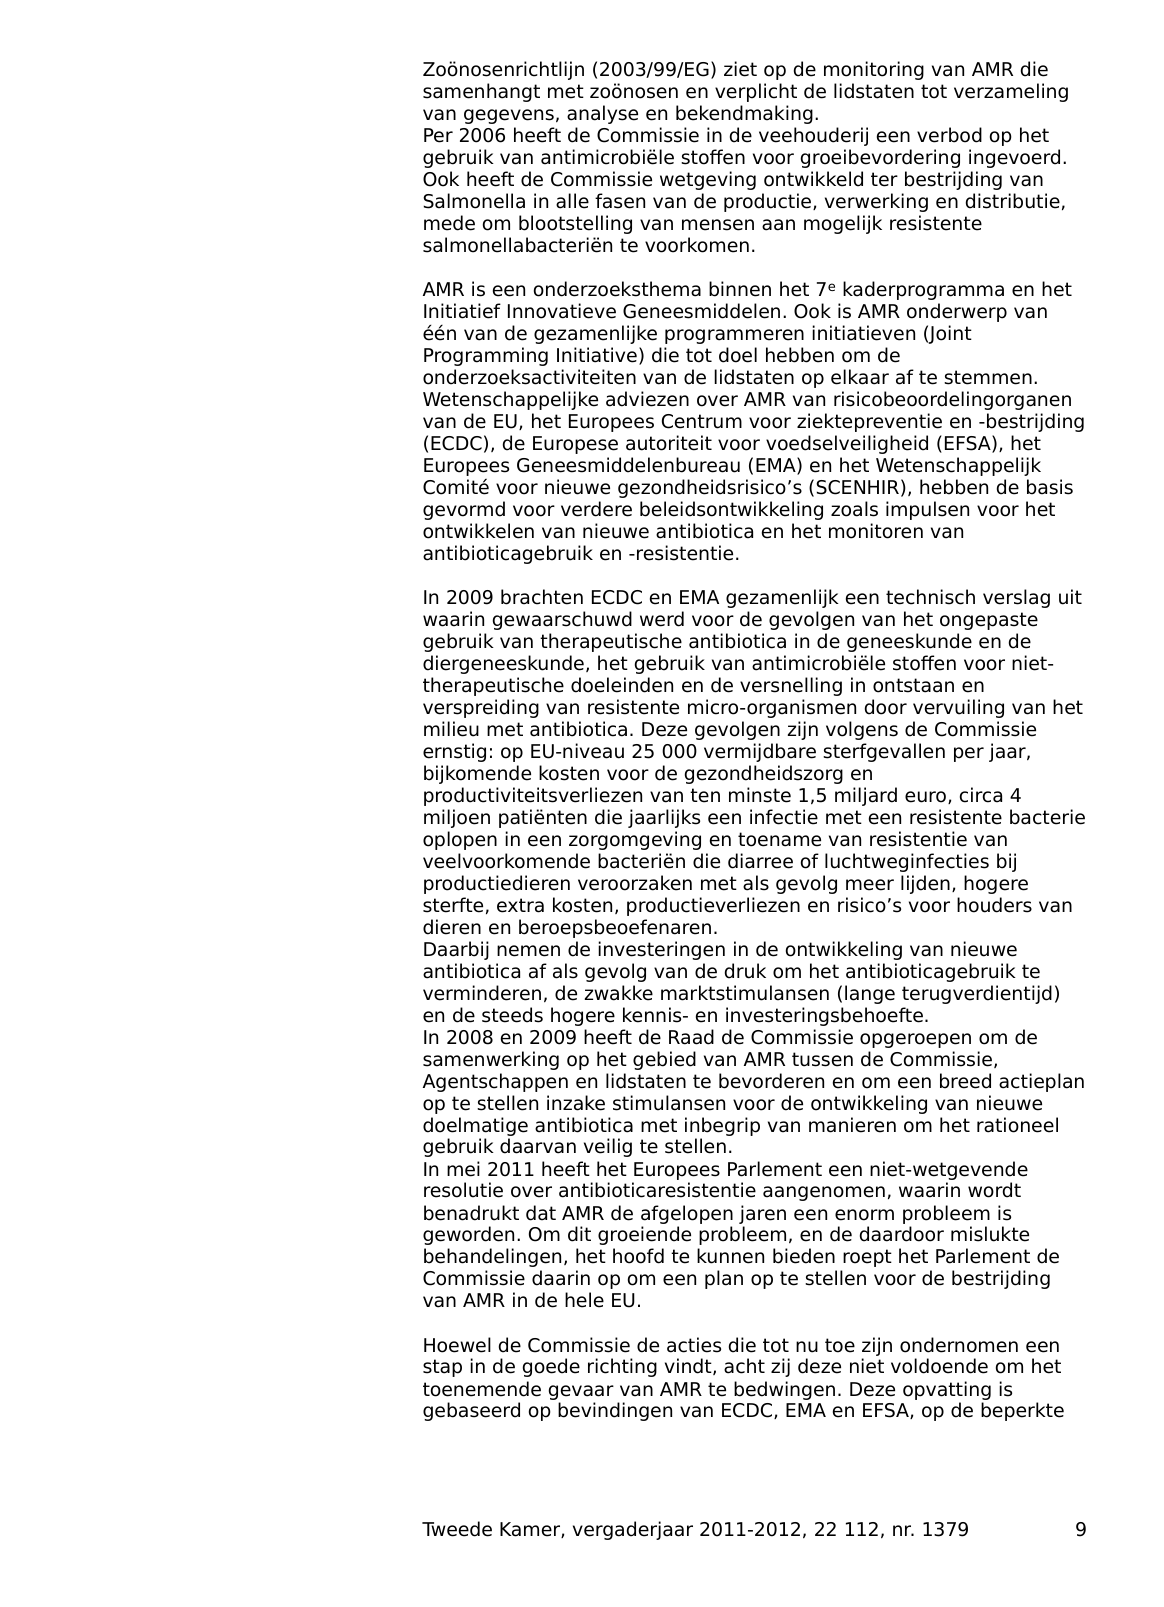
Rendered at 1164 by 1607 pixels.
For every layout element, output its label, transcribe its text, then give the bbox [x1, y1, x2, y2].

text In 2008 en 2009 heeft de Raad de Commissie opgeroepen om de samenwerking op het gebied van AMR tussen de Commissie, Agentschappen en lidstaten te bevorderen en om een breed actieplan op te stellen inzake stimulansen voor de ontwikkeling van nieuwe doelmatige antibiotica met inbegrip van manieren om het rationeel gebruik daarvan veilig te stellen. [422, 1027, 1087, 1158]
text Hoewel de Commissie de acties die tot nu toe zijn ondernomen een stap in de goede richting vindt, acht zij deze niet voldoende om het toenemende gevaar van AMR te bedwingen. Deze opvatting is gebaseerd op bevindingen van ECDC, EMA en EFSA, op de beperkte [422, 1334, 1087, 1422]
text Zoönosenrichtlijn (2003/99/EG) ziet op de monitoring van AMR die samenhangt met zoönosen en verplicht de lidstaten tot verzameling van gegevens, analyse en bekendmaking. [422, 59, 1087, 125]
text Wetenschappelijke adviezen over AMR van risicobeoordelingorganen van de EU, het Europees Centrum voor ziektepreventie en -bestrijding (ECDC), de Europese autoriteit voor voedselveiligheid (EFSA), het Europees Geneesmiddelenbureau (EMA) en het Wetenschappelijk Comité voor nieuwe gezondheidsrisico’s (SCENHIR), hebben de basis gevormd voor verdere beleidsontwikkeling zoals impulsen voor het ontwikkelen van nieuwe antibiotica en het monitoren van antibioticagebruik en -resistentie. [422, 389, 1087, 565]
text In mei 2011 heeft het Europees Parlement een niet-wetgevende resolutie over antibioticaresistentie aangenomen, waarin wordt benadrukt dat AMR de afgelopen jaren een enorm probleem is geworden. Om dit groeiende probleem, en de daardoor mislukte behandelingen, het hoofd te kunnen bieden roept het Parlement de Commissie daarin op om een plan op te stellen voor de bestrijding van AMR in de hele EU. [422, 1158, 1087, 1312]
text AMR is een onderzoeksthema binnen het 7e kaderprogramma en het Initiatief Innovatieve Geneesmiddelen. Ook is AMR onderwerp van één van de gezamenlijke programmeren initiatieven (Joint Programming Initiative) die tot doel hebben om de onderzoeksactiviteiten van de lidstaten op elkaar af te stemmen. [422, 279, 1087, 389]
text Daarbij nemen de investeringen in de ontwikkeling van nieuwe antibiotica af als gevolg van de druk om het antibioticagebruik te verminderen, de zwakke marktstimulansen (lange terugverdientijd) en de steeds hogere kennis- en investeringsbehoefte. [422, 939, 1087, 1027]
text Per 2006 heeft de Commissie in de veehouderij een verbod op het gebruik van antimicrobiële stoffen voor groeibevordering ingevoerd. Ook heeft de Commissie wetgeving ontwikkeld ter bestrijding van Salmonella in alle fasen van de productie, verwerking en distributie, mede om blootstelling van mensen aan mogelijk resistente salmonellabacteriën te voorkomen. [422, 125, 1087, 257]
text In 2009 brachten ECDC en EMA gezamenlijk een technisch verslag uit waarin gewaarschuwd werd voor de gevolgen van het ongepaste gebruik van therapeutische antibiotica in de geneeskunde en de diergeneeskunde, het gebruik van antimicrobiële stoffen voor niet-therapeutische doeleinden en de versnelling in ontstaan en verspreiding van resistente micro-organismen door vervuiling van het milieu met antibiotica. Deze gevolgen zijn volgens de Commissie ernstig: op EU-niveau 25 000 vermijdbare sterfgevallen per jaar, bijkomende kosten voor de gezondheidszorg en productiviteitsverliezen van ten minste 1,5 miljard euro, circa 4 miljoen patiënten die jaarlijks een infectie met een resistente bacterie oplopen in een zorgomgeving en toename van resistentie van veelvoorkomende bacteriën die diarree of luchtweginfecties bij productiedieren veroorzaken met als gevolg meer lijden, hogere sterfte, extra kosten, productieverliezen en risico’s voor houders van dieren en beroepsbeoefenaren. [422, 587, 1087, 939]
